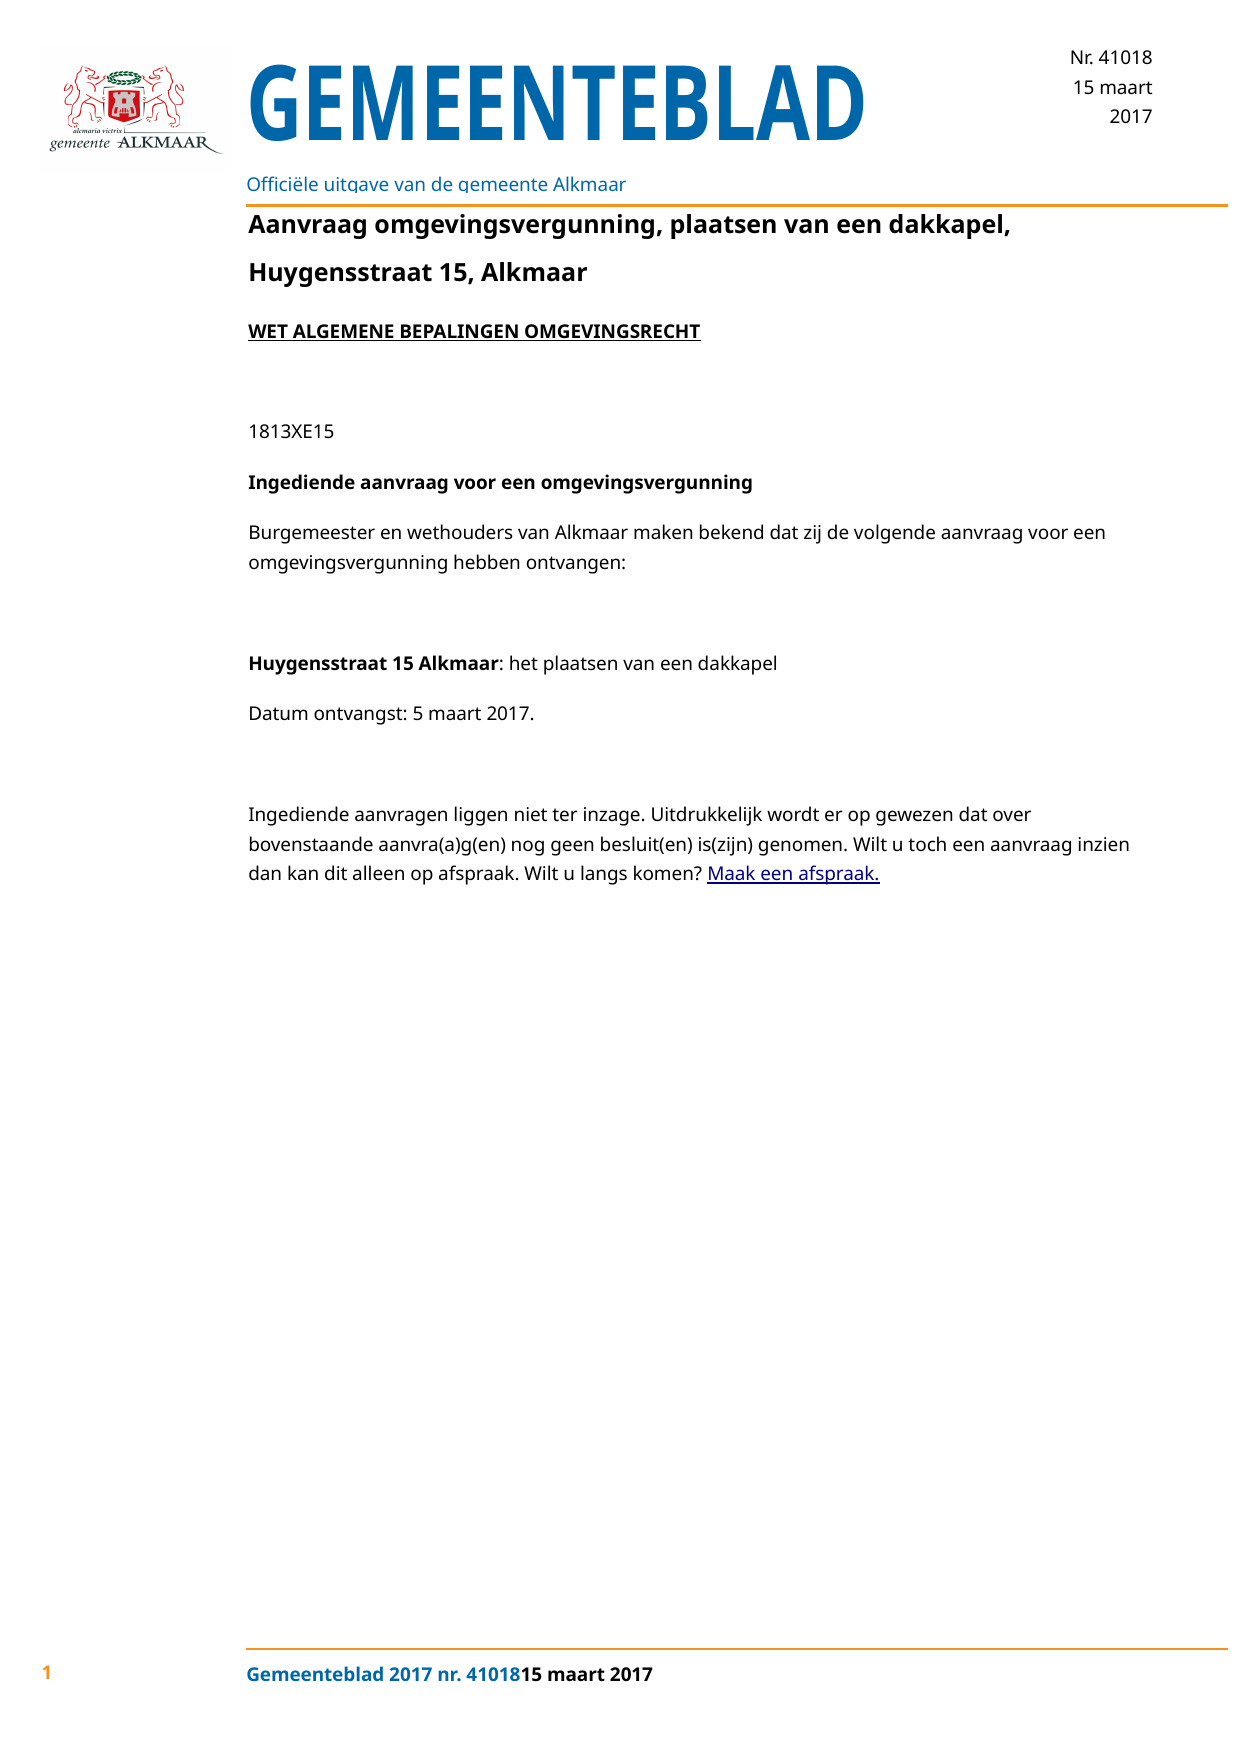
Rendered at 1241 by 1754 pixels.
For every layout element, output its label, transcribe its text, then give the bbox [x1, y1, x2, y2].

text Ingediende aanvragen liggen niet ter inzage. Uitdrukkelijk wordt er op gewezen dat over bovenstaande aanvra(a)g(en) nog geen besluit(en) is(zijn) genomen. Wilt u toch een aanvraag inzien dan kan dit alleen op afspraak. Wilt u langs komen? Maak een afspraak. [248, 801, 1152, 886]
picture [41, 47, 231, 172]
text Burgemeester en wethouders van Alkmaar maken bekend dat zij de volgende aanvraag voor een omgevingsvergunning hebben ontvangen: [248, 519, 1152, 575]
text WET ALGEMENE BEPALINGEN OMGEVINGSRECHT [248, 318, 1152, 344]
text Huygensstraat 15 Alkmaar: het plaatsen van een dakkapel [248, 650, 1152, 676]
text Ingediende aanvraag voor een omgevingsvergunning [248, 469, 1152, 495]
text Datum ontvangst: 5 maart 2017. [248, 700, 1152, 726]
text 1813XE15 [248, 419, 1152, 444]
text Aanvraag omgevingsvergunning, plaatsen van een dakkapel, Huygensstraat 15, Alkmaar [248, 207, 1152, 288]
